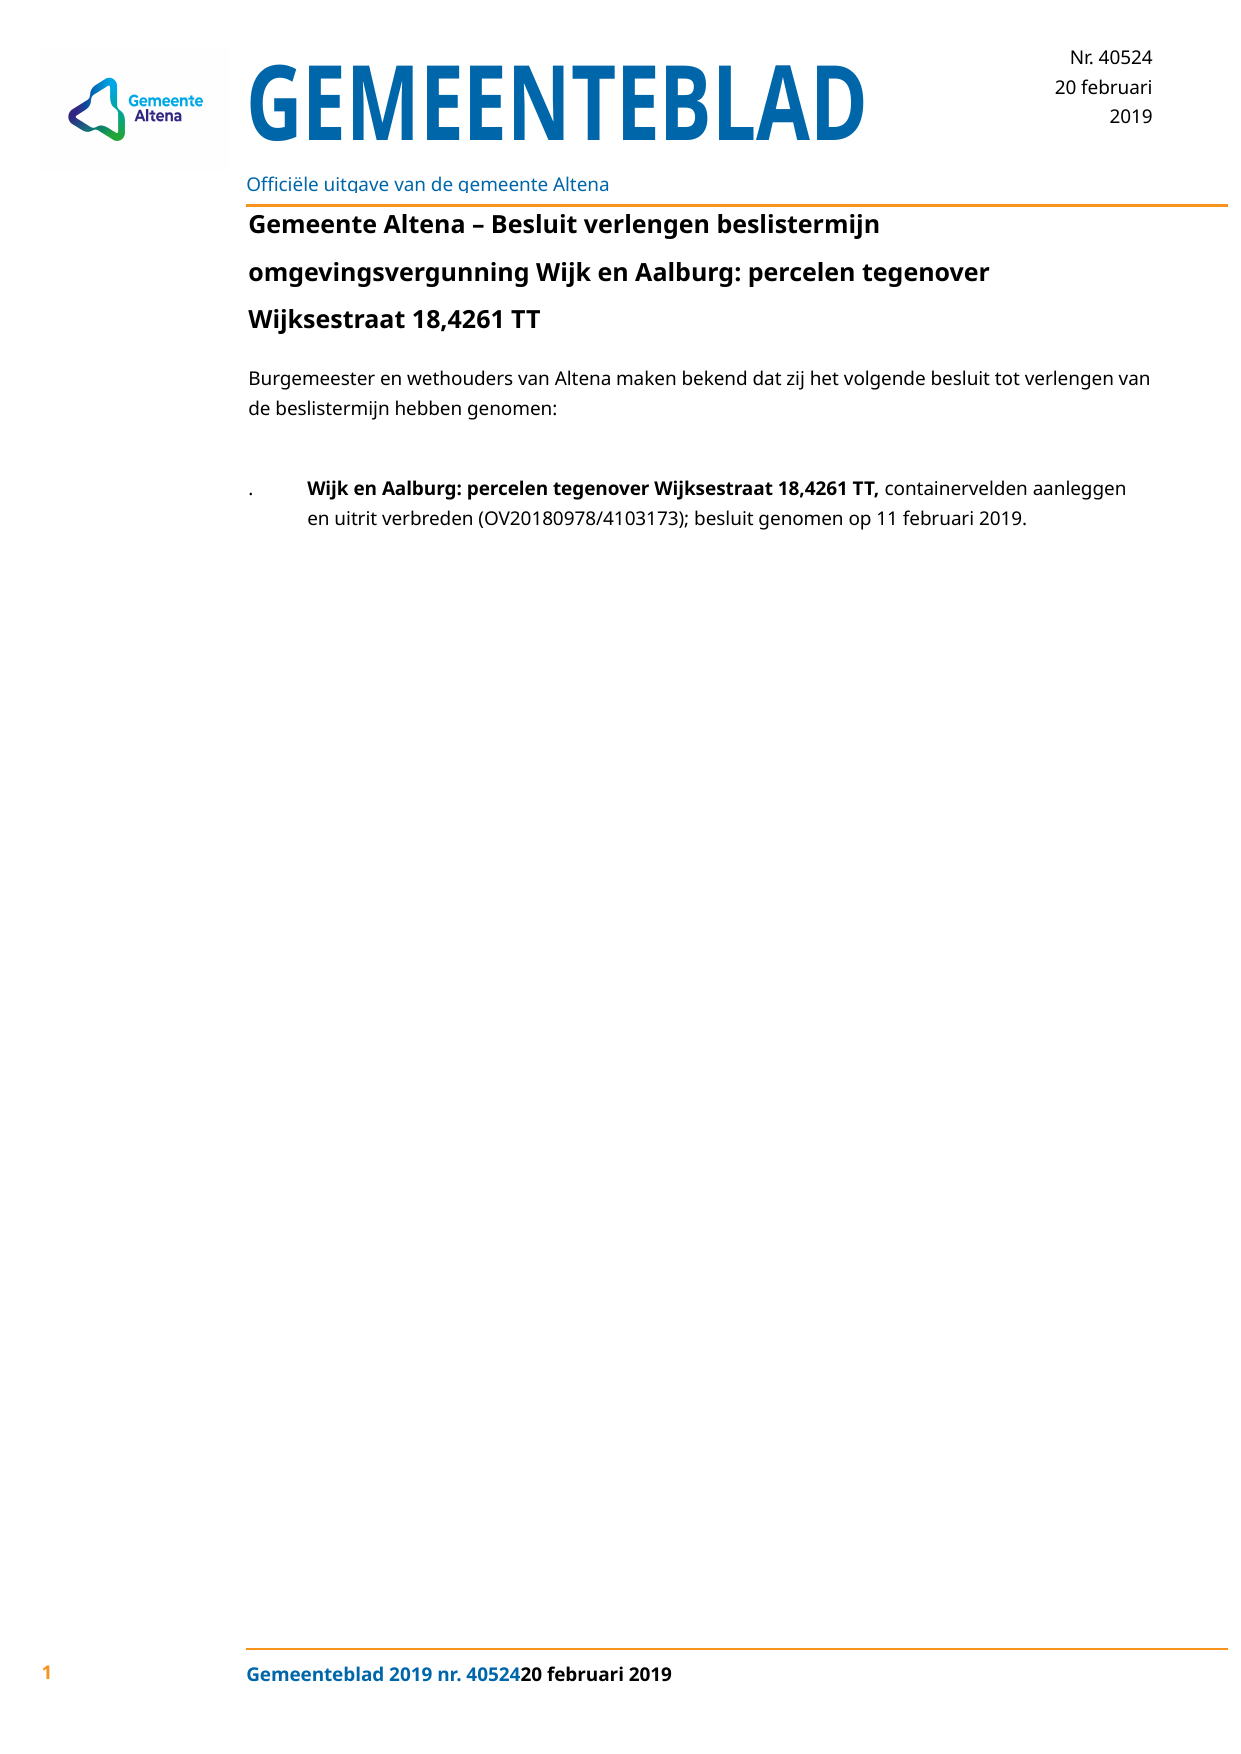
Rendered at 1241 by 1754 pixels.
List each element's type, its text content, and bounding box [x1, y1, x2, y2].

text Burgemeester en wethouders van Altena maken bekend dat zij het volgende besluit tot verlengen van de beslistermijn hebben genomen: [248, 366, 1152, 421]
list Wijk en Aalburg: percelen tegenover Wijksestraat 18,4261 TT, containervelden aanleggen en uitrit verbreden (OV20180978/4103173); besluit genomen op 11 februari 2019. [248, 475, 1152, 530]
text Gemeente Altena – Besluit verlengen beslistermijn omgevingsvergunning Wijk en Aalburg: percelen tegenover Wijksestraat 18,4261 TT [248, 207, 1152, 336]
picture [41, 47, 231, 172]
